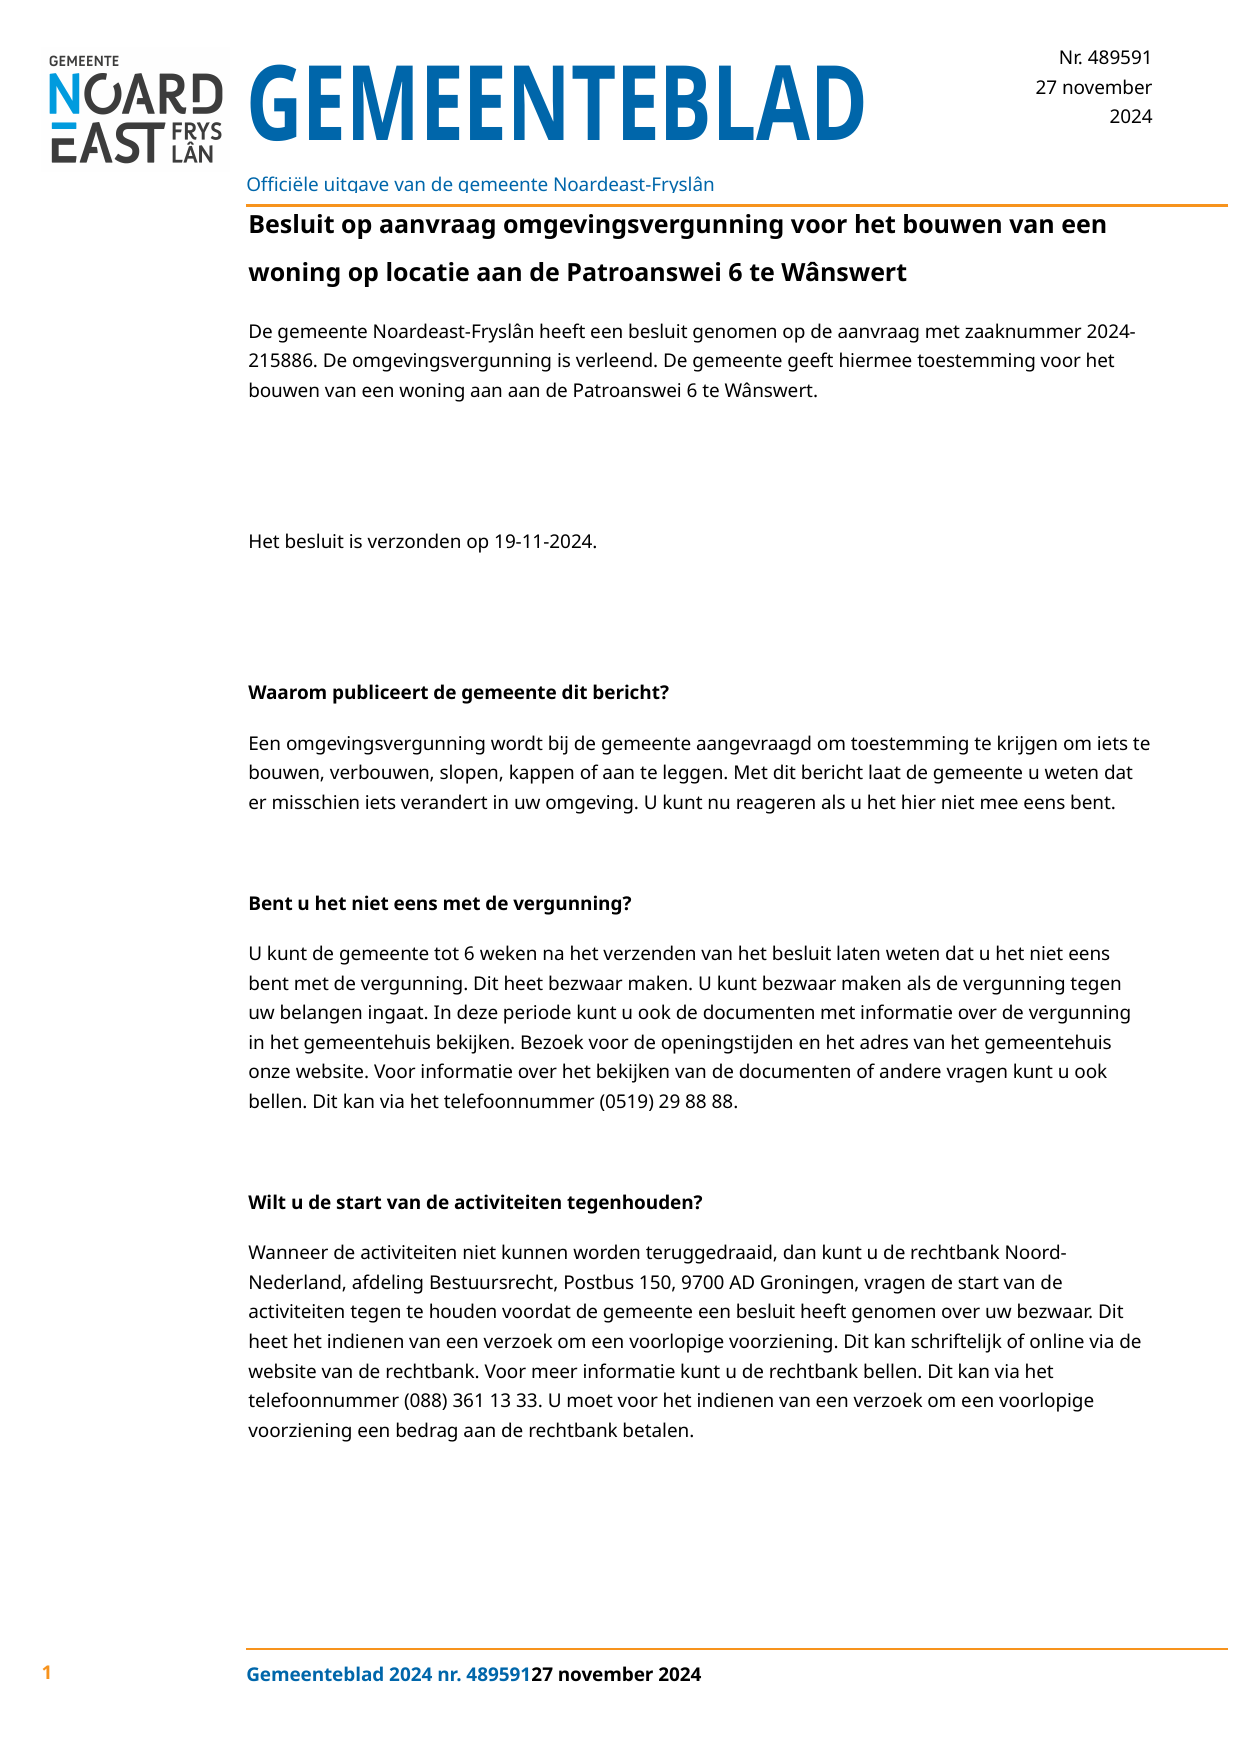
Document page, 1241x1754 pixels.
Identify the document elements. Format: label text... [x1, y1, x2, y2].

text De gemeente Noardeast-Fryslân heeft een besluit genomen op de aanvraag met zaaknummer 2024-215886. De omgevingsvergunning is verleend. De gemeente geeft hiermee toestemming voor het bouwen van een woning aan aan de Patroanswei 6 te Wânswert. [248, 318, 1152, 403]
text Wilt u de start van de activiteiten tegenhouden? [248, 1189, 1152, 1215]
text Een omgevingsvergunning wordt bij de gemeente aangevraagd om toestemming te krijgen om iets te bouwen, verbouwen, slopen, kappen of aan te leggen. Met dit bericht laat de gemeente u weten dat er misschien iets verandert in uw omgeving. U kunt nu reageren als u het hier niet mee eens bent. [248, 730, 1152, 815]
text Waarom publiceert de gemeente dit bericht? [248, 679, 1152, 705]
text Wanneer de activiteiten niet kunnen worden teruggedraaid, dan kunt u de rechtbank Noord-Nederland, afdeling Bestuursrecht, Postbus 150, 9700 AD Groningen, vragen de start van de activiteiten tegen te houden voordat de gemeente een besluit heeft genomen over uw bezwaar. Dit heet het indienen van een verzoek om een voorlopige voorziening. Dit kan schriftelijk of online via de website van de rechtbank. Voor meer informatie kunt u de rechtbank bellen. Dit kan via het telefoonnummer (088) 361 13 33. U moet voor het indienen van een verzoek om een voorlopige voorziening een bedrag aan de rechtbank betalen. [248, 1239, 1152, 1443]
text U kunt de gemeente tot 6 weken na het verzenden van het besluit laten weten dat u het niet eens bent met de vergunning. Dit heet bezwaar maken. U kunt bezwaar maken als de vergunning tegen uw belangen ingaat. In deze periode kunt u ook de documenten met informatie over de vergunning in het gemeentehuis bekijken. Bezoek voor de openingstijden en het adres van het gemeentehuis onze website. Voor informatie over het bekijken van de documenten of andere vragen kunt u ook bellen. Dit kan via het telefoonnummer (0519) 29 88 88. [248, 940, 1152, 1114]
picture [41, 47, 231, 172]
text Besluit op aanvraag omgevingsvergunning voor het bouwen van een woning op locatie aan de Patroanswei 6 te Wânswert [248, 207, 1152, 288]
text Het besluit is verzonden op 19-11-2024. [248, 528, 1152, 554]
text Bent u het niet eens met de vergunning? [248, 890, 1152, 916]
